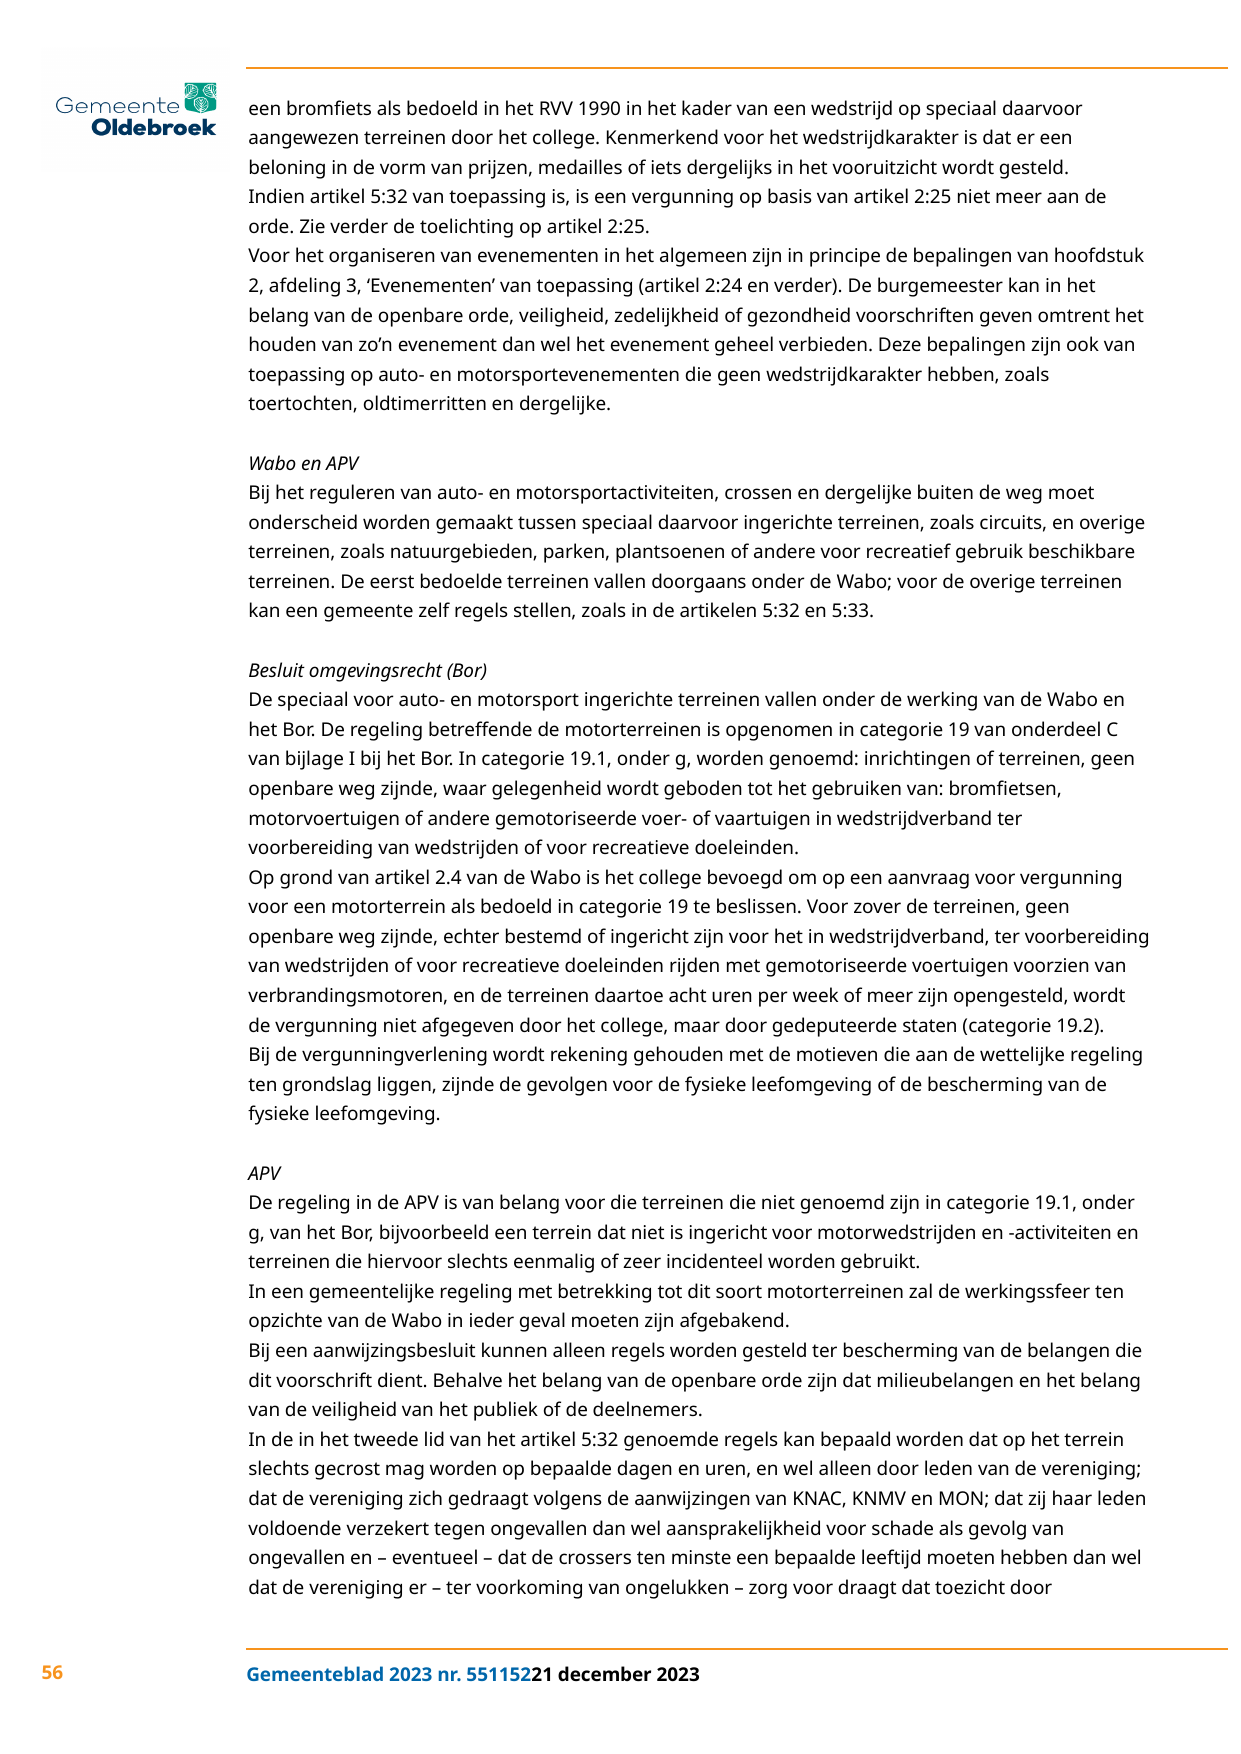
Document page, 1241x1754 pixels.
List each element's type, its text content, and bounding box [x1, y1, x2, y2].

text APV [248, 1160, 1152, 1186]
text In de in het tweede lid van het artikel 5:32 genoemde regels kan bepaald worden dat op het terrein slechts gecrost mag worden op bepaalde dagen en uren, en wel alleen door leden van de vereniging; dat de vereniging zich gedraagt volgens de aanwijzingen van KNAC, KNMV en MON; dat zij haar leden voldoende verzekert tegen ongevallen dan wel aansprakelijkheid voor schade als gevolg van ongevallen en – eventueel – dat de crossers ten minste een bepaalde leeftijd moeten hebben dan wel dat de vereniging er – ter voorkoming van ongelukken – zorg voor draagt dat toezicht door [248, 1426, 1152, 1600]
text De speciaal voor auto- en motorsport ingerichte terreinen vallen onder de werking van de Wabo en het Bor. De regeling betreffende de motorterreinen is opgenomen in categorie 19 van onderdeel C van bijlage I bij het Bor. In categorie 19.1, onder g, worden genoemd: inrichtingen of terreinen, geen openbare weg zijnde, waar gelegenheid wordt geboden tot het gebruiken van: bromfietsen, motorvoertuigen of andere gemotoriseerde voer- of vaartuigen in wedstrijdverband ter voorbereiding van wedstrijden of voor recreatieve doeleinden. [248, 686, 1152, 860]
text Bij een aanwijzingsbesluit kunnen alleen regels worden gesteld ter bescherming van de belangen die dit voorschrift dient. Behalve het belang van de openbare orde zijn dat milieubelangen en het belang van de veiligheid van het publiek of de deelnemers. [248, 1337, 1152, 1422]
text Bij het reguleren van auto- en motorsportactiviteiten, crossen en dergelijke buiten de weg moet onderscheid worden gemaakt tussen speciaal daarvoor ingerichte terreinen, zoals circuits, en overige terreinen, zoals natuurgebieden, parken, plantsoenen of andere voor recreatief gebruik beschikbare terreinen. De eerst bedoelde terreinen vallen doorgaans onder de Wabo; voor de overige terreinen kan een gemeente zelf regels stellen, zoals in de artikelen 5:32 en 5:33. [248, 479, 1152, 623]
picture [41, 47, 231, 172]
text De regeling in de APV is van belang voor die terreinen die niet genoemd zijn in categorie 19.1, onder g, van het Bor, bijvoorbeeld een terrein dat niet is ingericht voor motorwedstrijden en -activiteiten en terreinen die hiervoor slechts eenmalig of zeer incidenteel worden gebruikt. [248, 1189, 1152, 1274]
text een bromfiets als bedoeld in het RVV 1990 in het kader van een wedstrijd op speciaal daarvoor aangewezen terreinen door het college. Kenmerkend voor het wedstrijdkarakter is dat er een beloning in de vorm van prijzen, medailles of iets dergelijks in het vooruitzicht wordt gesteld. [248, 95, 1152, 180]
text Besluit omgevingsrecht (Bor) [248, 657, 1152, 683]
text Op grond van artikel 2.4 van de Wabo is het college bevoegd om op een aanvraag voor vergunning voor een motorterrein als bedoeld in categorie 19 te beslissen. Voor zover de terreinen, geen openbare weg zijnde, echter bestemd of ingericht zijn voor het in wedstrijdverband, ter voorbereiding van wedstrijden of voor recreatieve doeleinden rijden met gemotoriseerde voertuigen voorzien van verbrandingsmotoren, en de terreinen daartoe acht uren per week of meer zijn opengesteld, wordt de vergunning niet afgegeven door het college, maar door gedeputeerde staten (categorie 19.2). [248, 864, 1152, 1038]
text Voor het organiseren van evenementen in het algemeen zijn in principe de bepalingen van hoofdstuk 2, afdeling 3, ‘Evenementen’ van toepassing (artikel 2:24 en verder). De burgemeester kan in het belang van de openbare orde, veiligheid, zedelijkheid of gezondheid voorschriften geven omtrent het houden van zo’n evenement dan wel het evenement geheel verbieden. Deze bepalingen zijn ook van toepassing op auto- en motorsportevenementen die geen wedstrijdkarakter hebben, zoals toertochten, oldtimerritten en dergelijke. [248, 243, 1152, 416]
text Bij de vergunningverlening wordt rekening gehouden met de motieven die aan de wettelijke regeling ten grondslag liggen, zijnde de gevolgen voor de fysieke leefomgeving of de bescherming van de fysieke leefomgeving. [248, 1041, 1152, 1126]
text Wabo en APV [248, 450, 1152, 476]
text Indien artikel 5:32 van toepassing is, is een vergunning op basis van artikel 2:25 niet meer aan de orde. Zie verder de toelichting op artikel 2:25. [248, 183, 1152, 239]
text In een gemeentelijke regeling met betrekking tot dit soort motorterreinen zal de werkingssfeer ten opzichte van de Wabo in ieder geval moeten zijn afgebakend. [248, 1278, 1152, 1333]
